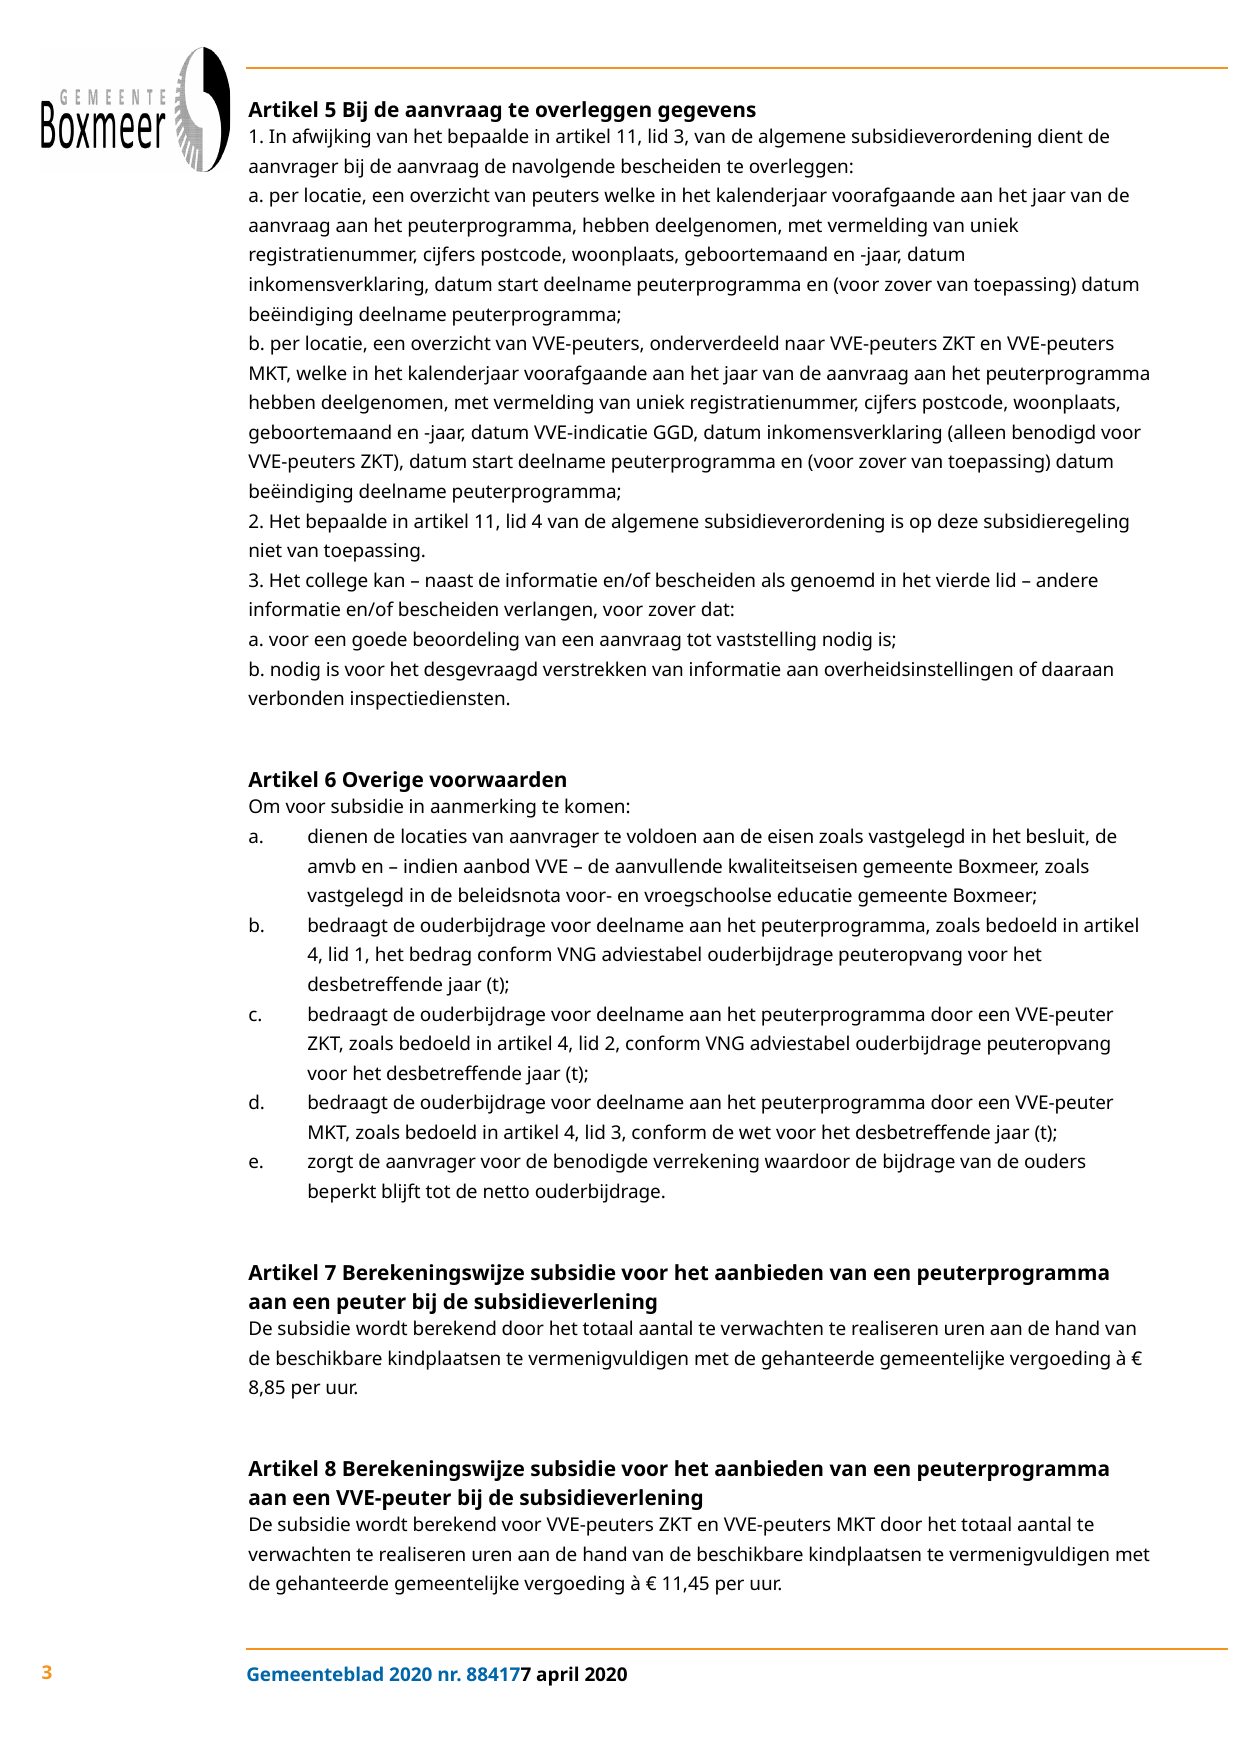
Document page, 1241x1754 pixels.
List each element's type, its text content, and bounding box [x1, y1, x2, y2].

text 1. In afwijking van het bepaalde in artikel 11, lid 3, van de algemene subsidieverordening dient de aanvrager bij de aanvraag de navolgende bescheiden te overleggen: [248, 123, 1152, 178]
picture [41, 47, 231, 172]
text Om voor subsidie in aanmerking te komen: [248, 794, 1152, 819]
list bedraagt de ouderbijdrage voor deelname aan het peuterprogramma, zoals bedoeld in artikel 4, lid 1, het bedrag conform VNG adviestabel ouderbijdrage peuteropvang voor het desbetreffende jaar (t); [248, 912, 1152, 997]
text Artikel 8 Berekeningswijze subsidie voor het aanbieden van een peuterprogramma aan een VVE-peuter bij de subsidieverlening [248, 1454, 1152, 1511]
text b. per locatie, een overzicht van VVE-peuters, onderverdeeld naar VVE-peuters ZKT en VVE-peuters MKT, welke in het kalenderjaar voorafgaande aan het jaar van de aanvraag aan het peuterprogramma hebben deelgenomen, met vermelding van uniek registratienummer, cijfers postcode, woonplaats, geboortemaand en -jaar, datum VVE-indicatie GGD, datum inkomensverklaring (alleen benodigd voor VVE-peuters ZKT), datum start deelname peuterprogramma en (voor zover van toepassing) datum beëindiging deelname peuterprogramma; [248, 330, 1152, 504]
text Artikel 5 Bij de aanvraag te overleggen gegevens [248, 95, 1152, 123]
list bedraagt de ouderbijdrage voor deelname aan het peuterprogramma door een VVE-peuter ZKT, zoals bedoeld in artikel 4, lid 2, conform VNG adviestabel ouderbijdrage peuteropvang voor het desbetreffende jaar (t); [248, 1001, 1152, 1086]
list dienen de locaties van aanvrager te voldoen aan de eisen zoals vastgelegd in het besluit, de amvb en – indien aanbod VVE – de aanvullende kwaliteitseisen gemeente Boxmeer, zoals vastgelegd in de beleidsnota voor- en vroegschoolse educatie gemeente Boxmeer; [248, 823, 1152, 908]
list zorgt de aanvrager voor de benodigde verrekening waardoor de bijdrage van de ouders beperkt blijft tot de netto ouderbijdrage. [248, 1149, 1152, 1204]
text Artikel 6 Overige voorwaarden [248, 765, 1152, 794]
text De subsidie wordt berekend door het totaal aantal te verwachten te realiseren uren aan de hand van de beschikbare kindplaatsen te vermenigvuldigen met de gehanteerde gemeentelijke vergoeding à € 8,85 per uur. [248, 1315, 1152, 1400]
list bedraagt de ouderbijdrage voor deelname aan het peuterprogramma door een VVE-peuter MKT, zoals bedoeld in artikel 4, lid 3, conform de wet voor het desbetreffende jaar (t); [248, 1089, 1152, 1145]
text 3. Het college kan – naast de informatie en/of bescheiden als genoemd in het vierde lid – andere informatie en/of bescheiden verlangen, voor zover dat: [248, 567, 1152, 622]
text De subsidie wordt berekend voor VVE-peuters ZKT en VVE-peuters MKT door het totaal aantal te verwachten te realiseren uren aan de hand van de beschikbare kindplaatsen te vermenigvuldigen met de gehanteerde gemeentelijke vergoeding à € 11,45 per uur. [248, 1511, 1152, 1596]
text a. voor een goede beoordeling van een aanvraag tot vaststelling nodig is; [248, 626, 1152, 652]
text a. per locatie, een overzicht van peuters welke in het kalenderjaar voorafgaande aan het jaar van de aanvraag aan het peuterprogramma, hebben deelgenomen, met vermelding van uniek registratienummer, cijfers postcode, woonplaats, geboortemaand en -jaar, datum inkomensverklaring, datum start deelname peuterprogramma en (voor zover van toepassing) datum beëindiging deelname peuterprogramma; [248, 182, 1152, 326]
text 2. Het bepaalde in artikel 11, lid 4 van de algemene subsidieverordening is op deze subsidieregeling niet van toepassing. [248, 508, 1152, 563]
text b. nodig is voor het desgevraagd verstrekken van informatie aan overheidsinstellingen of daaraan verbonden inspectiediensten. [248, 656, 1152, 711]
text Artikel 7 Berekeningswijze subsidie voor het aanbieden van een peuterprogramma aan een peuter bij de subsidieverlening [248, 1258, 1152, 1315]
